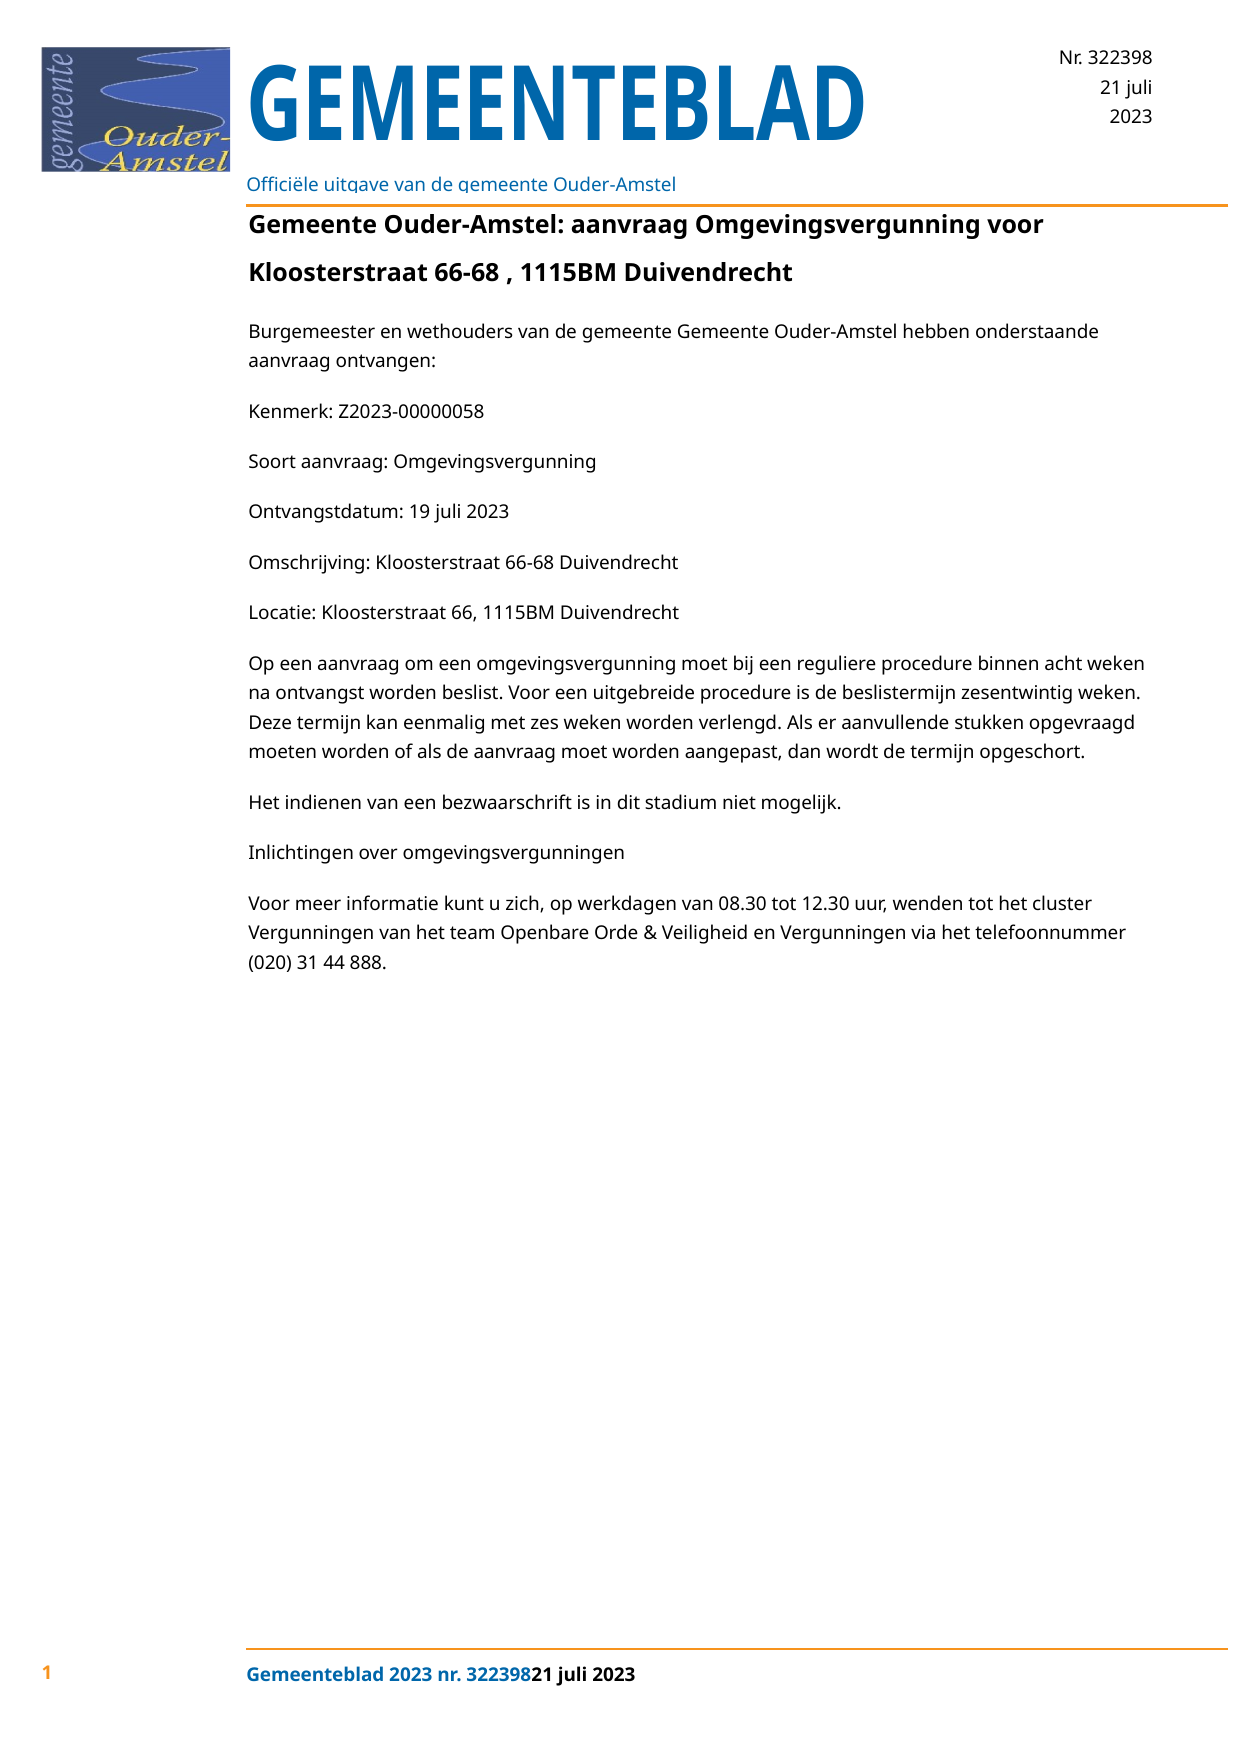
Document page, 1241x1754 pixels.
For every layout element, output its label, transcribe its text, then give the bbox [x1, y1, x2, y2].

text Kenmerk: Z2023-00000058 [248, 398, 1152, 424]
picture [41, 47, 231, 172]
text Burgemeester en wethouders van de gemeente Gemeente Ouder-Amstel hebben onderstaande aanvraag ontvangen: [248, 318, 1152, 373]
text Gemeente Ouder-Amstel: aanvraag Omgevingsvergunning voor Kloosterstraat 66-68 , 1115BM Duivendrecht [248, 207, 1152, 288]
text Voor meer informatie kunt u zich, op werkdagen van 08.30 tot 12.30 uur, wenden tot het cluster Vergunningen van het team Openbare Orde & Veiligheid en Vergunningen via het telefoonnummer (020) 31 44 888. [248, 890, 1152, 975]
text Soort aanvraag: Omgevingsvergunning [248, 448, 1152, 474]
text Omschrijving: Kloosterstraat 66-68 Duivendrecht [248, 549, 1152, 575]
text Inlichtingen over omgevingsvergunningen [248, 839, 1152, 865]
text Ontvangstdatum: 19 juli 2023 [248, 499, 1152, 524]
text Het indienen van een bezwaarschrift is in dit stadium niet mogelijk. [248, 789, 1152, 815]
text Op een aanvraag om een omgevingsvergunning moet bij een reguliere procedure binnen acht weken na ontvangst worden beslist. Voor een uitgebreide procedure is de beslistermijn zesentwintig weken. Deze termijn kan eenmalig met zes weken worden verlengd. Als er aanvullende stukken opgevraagd moeten worden of als de aanvraag moet worden aangepast, dan wordt de termijn opgeschort. [248, 650, 1152, 764]
text Locatie: Kloosterstraat 66, 1115BM Duivendrecht [248, 599, 1152, 625]
